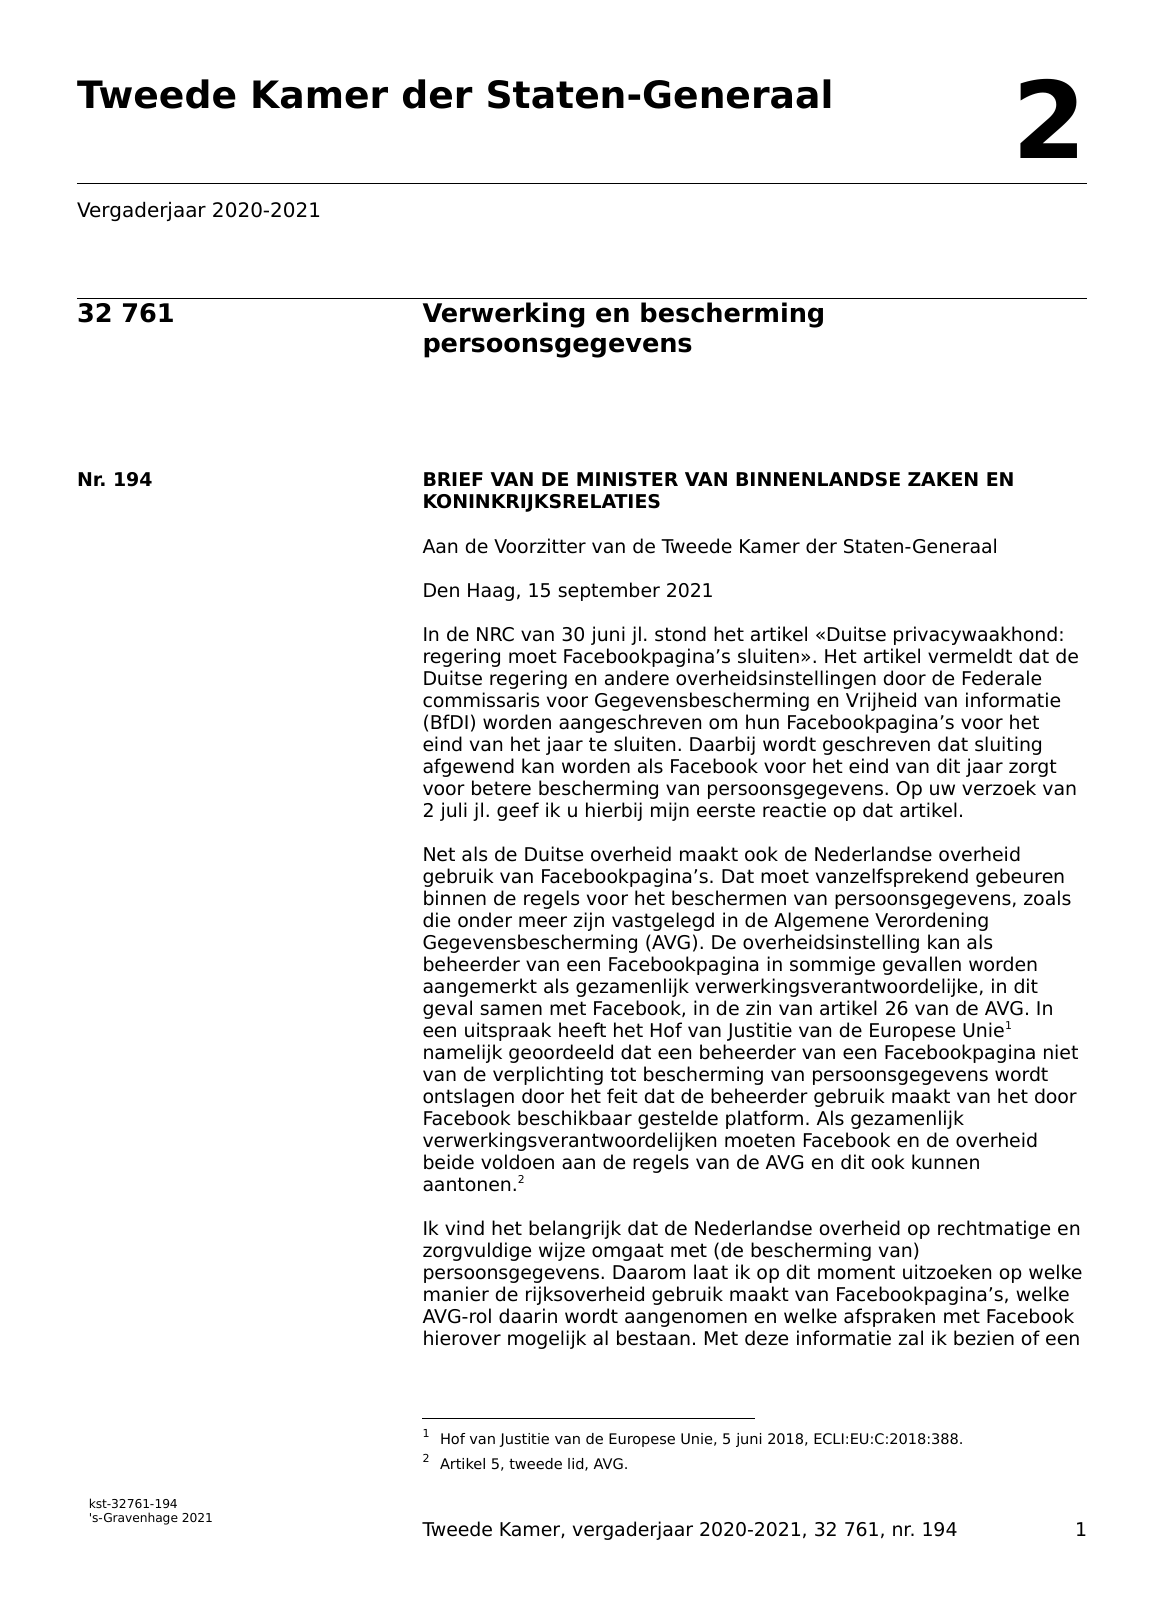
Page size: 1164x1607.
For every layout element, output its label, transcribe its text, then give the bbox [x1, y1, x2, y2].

table_cell Vergaderjaar 2020-2021 [77, 184, 1087, 298]
text Ik vind het belangrijk dat de Nederlandse overheid op rechtmatige en zorgvuldige wijze omgaat met (de bescherming van) persoonsgegevens. Daarom laat ik op dit moment uitzoeken op welke manier de rijksoverheid gebruik maakt van Facebookpagina’s, welke AVG-rol daarin wordt aangenomen en welke afspraken met Facebook hierover mogelijk al bestaan. Met deze informatie zal ik bezien of een [422, 1218, 1087, 1349]
text Aan de Voorzitter van de Tweede Kamer der Staten-Generaal [422, 536, 1087, 557]
text Hof van Justitie van de Europese Unie, 5 juni 2018, ECLI:EU:C:2018:388. [422, 1427, 1087, 1449]
table_header 2 [886, 59, 1087, 183]
text Den Haag, 15 september 2021 [422, 580, 1087, 602]
text 's-Gravenhage 2021 [88, 1511, 323, 1525]
text Net als de Duitse overheid maakt ook de Nederlandse overheid gebruik van Facebookpagina’s. Dat moet vanzelfsprekend gebeuren binnen de regels voor het beschermen van persoonsgegevens, zoals die onder meer zijn vastgelegd in de Algemene Verordening Gegevensbescherming (AVG). De overheidsinstelling kan als beheerder van een Facebookpagina in sommige gevallen worden aangemerkt als gezamenlijk verwerkingsverantwoordelijke, in dit geval samen met Facebook, in de zin van artikel 26 van de AVG. In een uitspraak heeft het Hof van Justitie van de Europese Unie namelijk geoordeeld dat een beheerder van een Facebookpagina niet van de verplichting tot bescherming van persoonsgegevens wordt ontslagen door het feit dat de beheerder gebruik maakt van het door Facebook beschikbaar gestelde platform. Als gezamenlijk verwerkingsverantwoordelijken moeten Facebook en de overheid beide voldoen aan de regels van de AVG en dit ook kunnen aantonen. [422, 844, 1087, 1196]
subtitle 32 761 Verwerking en bescherming persoonsgegevens [77, 299, 1087, 358]
text kst-32761-194 [88, 1497, 323, 1511]
text In de NRC van 30 juni jl. stond het artikel «Duitse privacywaakhond: regering moet Facebookpagina’s sluiten». Het artikel vermeldt dat de Duitse regering en andere overheidsinstellingen door de Federale commissaris voor Gegevensbescherming en Vrijheid van informatie (BfDI) worden aangeschreven om hun Facebookpagina’s voor het eind van het jaar te sluiten. Daarbij wordt geschreven dat sluiting afgewend kan worden als Facebook voor het eind van dit jaar zorgt voor betere bescherming van persoonsgegevens. Op uw verzoek van 2 juli jl. geef ik u hierbij mijn eerste reactie op dat artikel. [422, 624, 1087, 822]
table_header Tweede Kamer der Staten-Generaal [77, 59, 886, 183]
subtitle Nr. 194 BRIEF VAN DE MINISTER VAN BINNENLANDSE ZAKEN EN KONINKRIJKSRELATIES [77, 469, 1087, 513]
text Artikel 5, tweede lid, AVG. [422, 1452, 1087, 1474]
